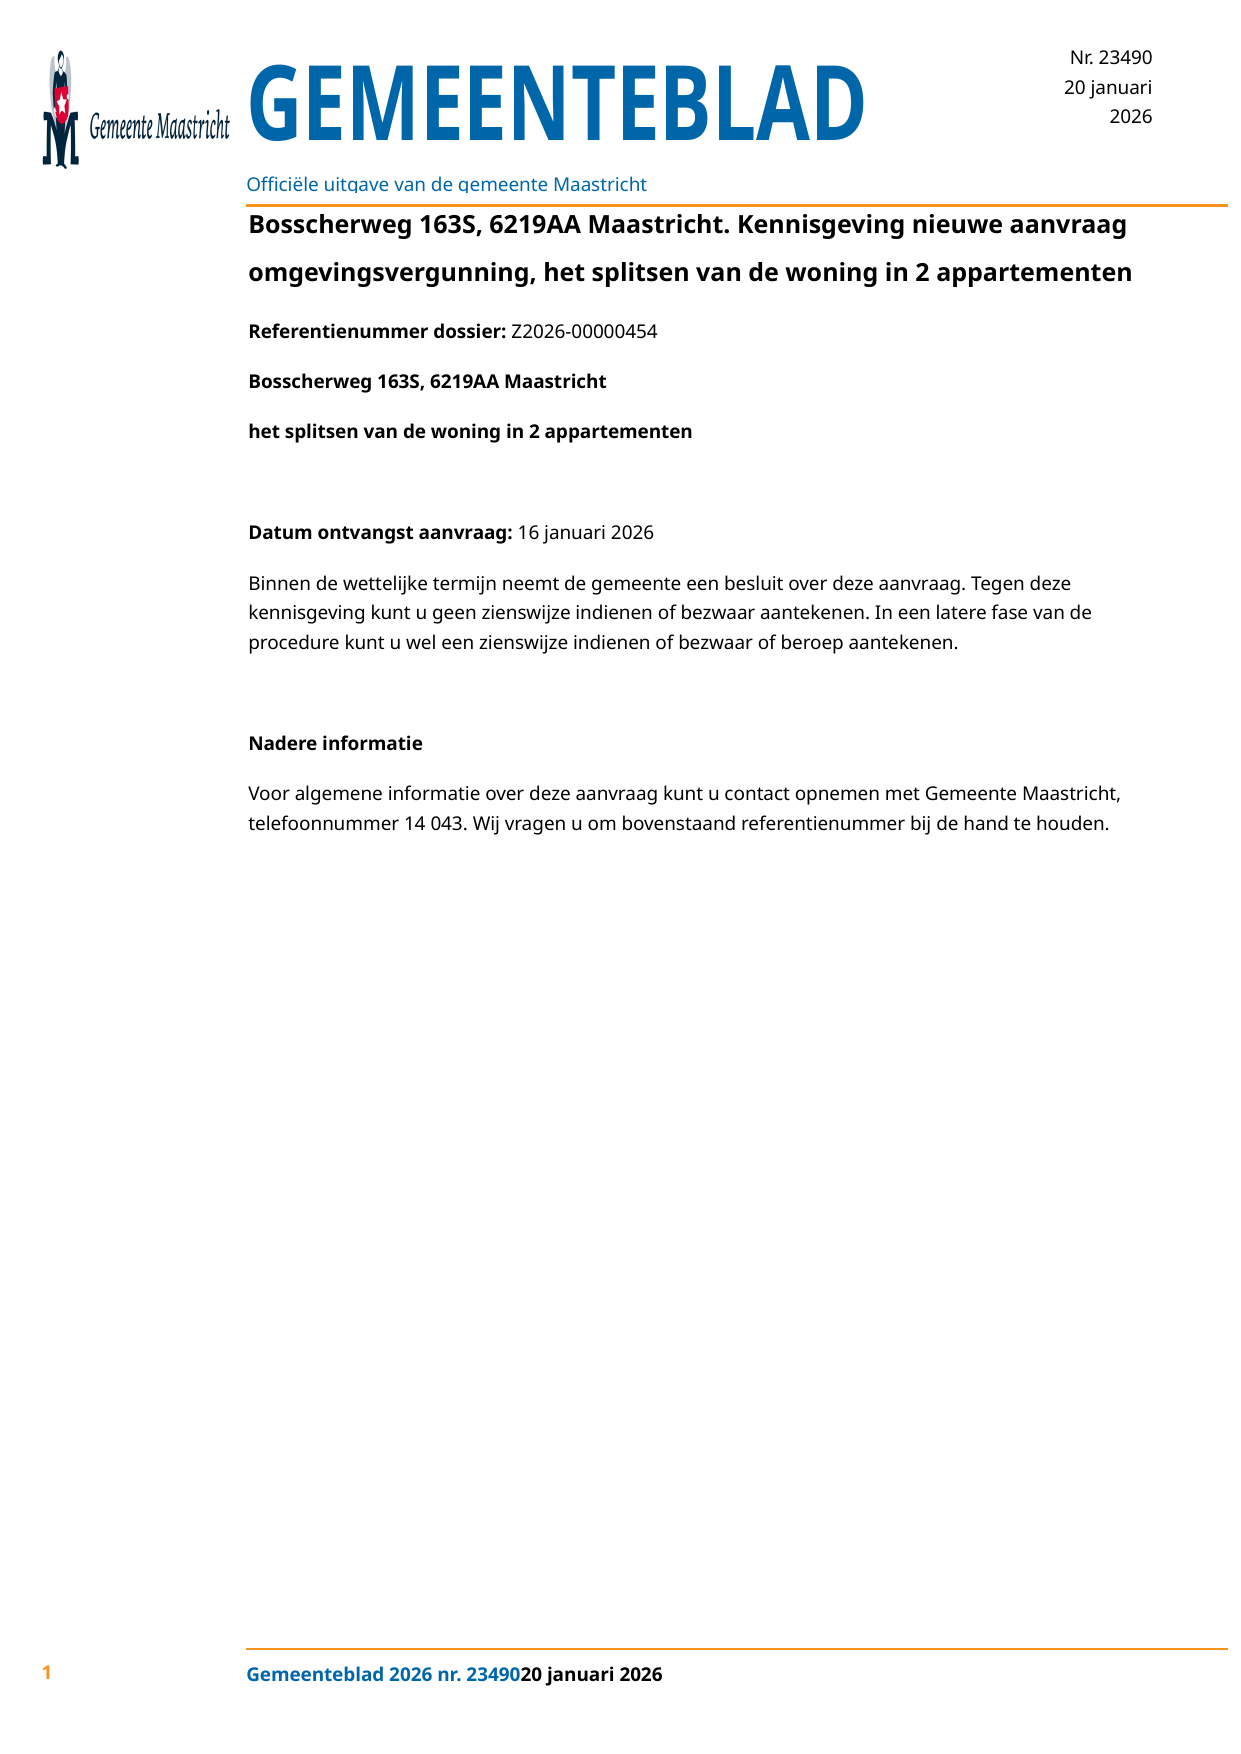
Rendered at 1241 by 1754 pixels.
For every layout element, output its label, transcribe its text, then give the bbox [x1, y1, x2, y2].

text Voor algemene informatie over deze aanvraag kunt u contact opnemen met Gemeente Maastricht, telefoonnummer 14 043. Wij vragen u om bovenstaand referentienummer bij de hand te houden. [248, 780, 1152, 836]
text het splitsen van de woning in 2 appartementen [248, 419, 1152, 444]
text Datum ontvangst aanvraag: 16 januari 2026 [248, 519, 1152, 545]
text Referentienummer dossier: Z2026-00000454 [248, 318, 1152, 344]
picture [41, 47, 231, 172]
text Bosscherweg 163S, 6219AA Maastricht [248, 368, 1152, 394]
text Bosscherweg 163S, 6219AA Maastricht. Kennisgeving nieuwe aanvraag omgevingsvergunning, het splitsen van de woning in 2 appartementen [248, 207, 1152, 288]
text Binnen de wettelijke termijn neemt de gemeente een besluit over deze aanvraag. Tegen deze kennisgeving kunt u geen zienswijze indienen of bezwaar aantekenen. In een latere fase van de procedure kunt u wel een zienswijze indienen of bezwaar of beroep aantekenen. [248, 570, 1152, 655]
text Nadere informatie [248, 730, 1152, 756]
